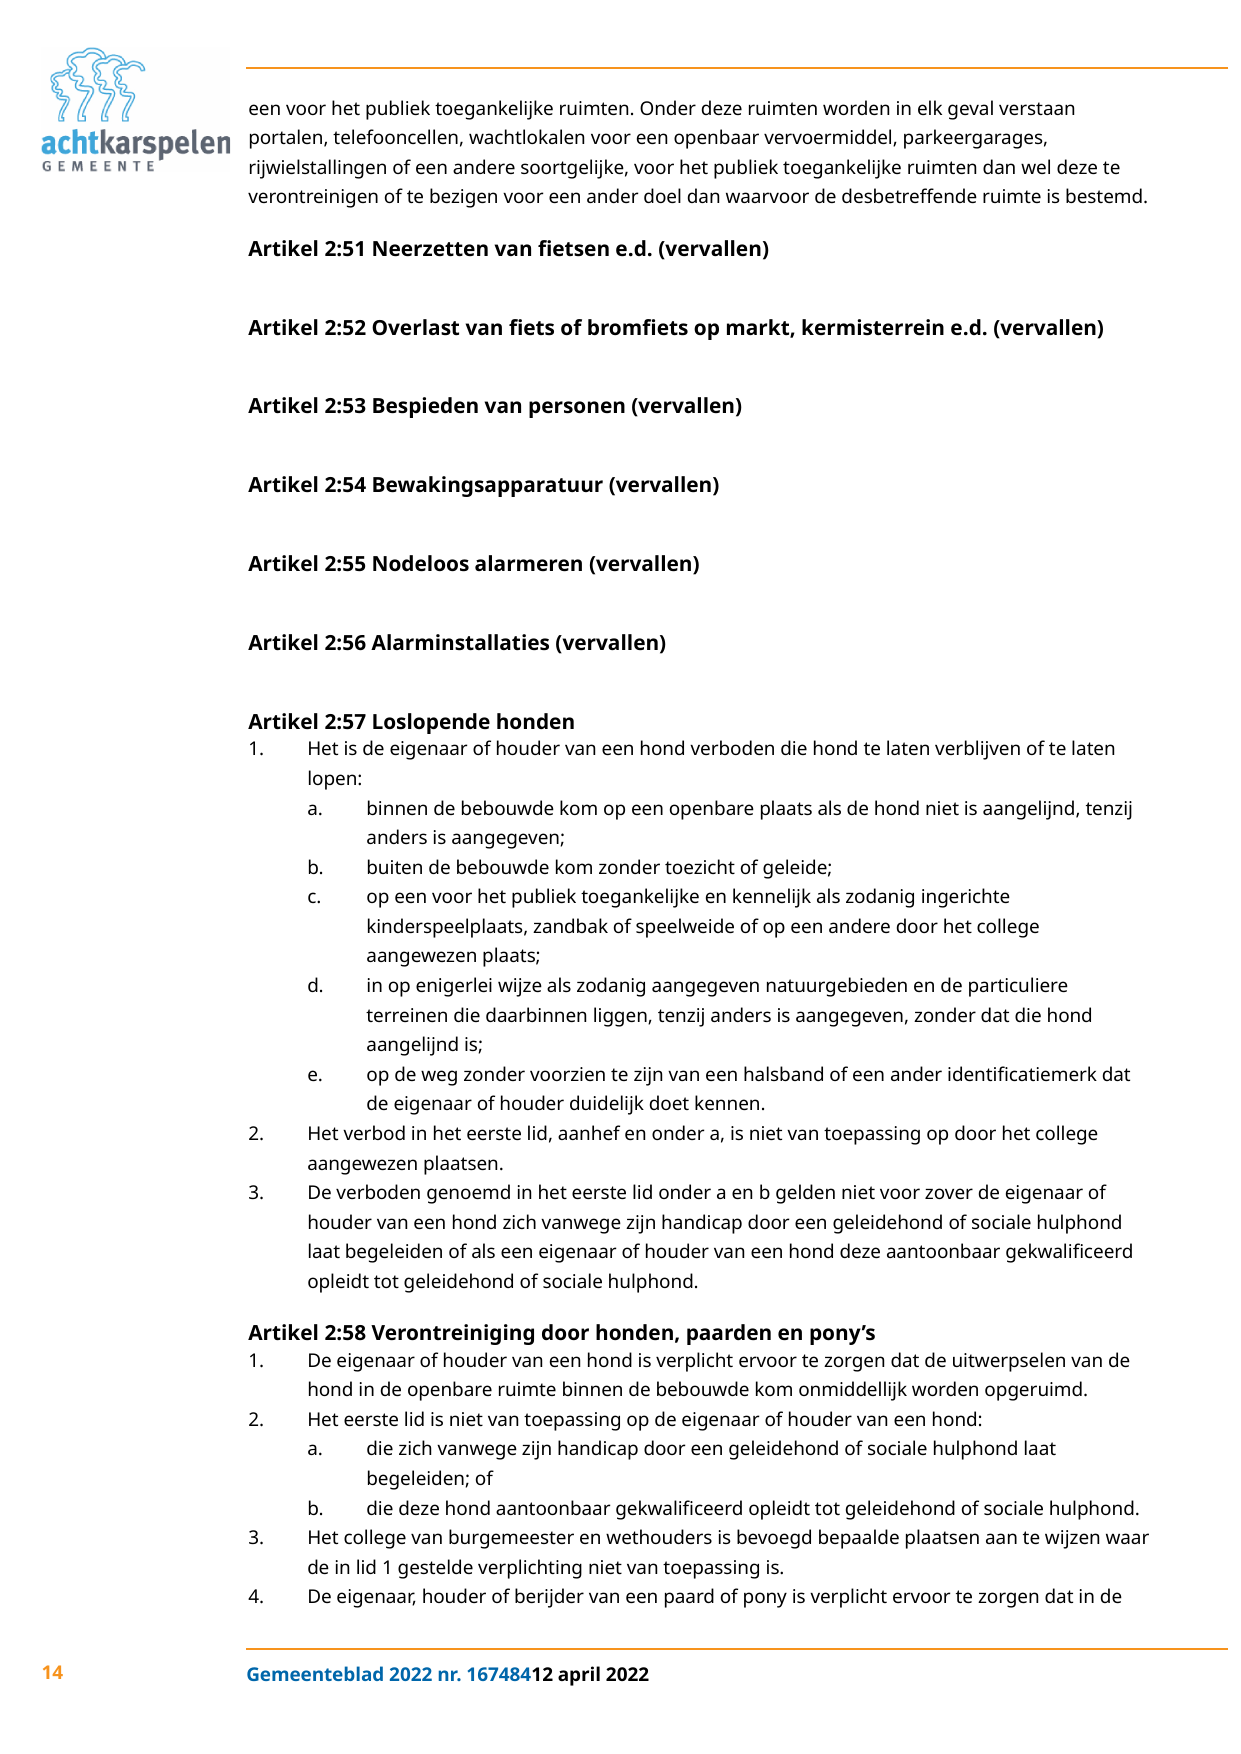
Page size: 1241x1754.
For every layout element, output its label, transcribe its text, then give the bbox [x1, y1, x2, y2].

list binnen de bebouwde kom op een openbare plaats als de hond niet is aangelijnd, tenzij anders is aangegeven; [307, 795, 1152, 850]
text Artikel 2:57 Loslopende honden [248, 707, 1152, 736]
list Het eerste lid is niet van toepassing op de eigenaar of houder van een hond: [248, 1406, 1152, 1432]
list De eigenaar, houder of berijder van een paard of pony is verplicht ervoor te zorgen dat in de [248, 1583, 1152, 1609]
list op de weg zonder voorzien te zijn van een halsband of een ander identificatiemerk dat de eigenaar of houder duidelijk doet kennen. [307, 1061, 1152, 1116]
text Artikel 2:52 Overlast van fiets of bromfiets op markt, kermisterrein e.d. (vervallen) [248, 313, 1152, 341]
list De eigenaar of houder van een hond is verplicht ervoor te zorgen dat de uitwerpselen van de hond in de openbare ruimte binnen de bebouwde kom onmiddellijk worden opgeruimd. [248, 1347, 1152, 1402]
text een voor het publiek toegankelijke ruimten. Onder deze ruimten worden in elk geval verstaan portalen, telefooncellen, wachtlokalen voor een openbaar vervoermiddel, parkeergarages, rijwielstallingen of een andere soortgelijke, voor het publiek toegankelijke ruimten dan wel deze te verontreinigen of te bezigen voor een ander doel dan waarvoor de desbetreffende ruimte is bestemd. [248, 95, 1152, 209]
list Het is de eigenaar of houder van een hond verboden die hond te laten verblijven of te laten lopen: [248, 736, 1152, 791]
picture [41, 47, 231, 172]
list buiten de bebouwde kom zonder toezicht of geleide; [307, 854, 1152, 879]
text Artikel 2:54 Bewakingsapparatuur (vervallen) [248, 471, 1152, 499]
list die deze hond aantoonbaar gekwalificeerd opleidt tot geleidehond of sociale hulphond. [307, 1495, 1152, 1521]
text Artikel 2:56 Alarminstallaties (vervallen) [248, 628, 1152, 657]
list die zich vanwege zijn handicap door een geleidehond of sociale hulphond laat begeleiden; of [307, 1436, 1152, 1491]
list Het verbod in het eerste lid, aanhef en onder a, is niet van toepassing op door het college aangewezen plaatsen. [248, 1120, 1152, 1175]
text Artikel 2:58 Verontreiniging door honden, paarden en pony’s [248, 1318, 1152, 1347]
text Artikel 2:53 Bespieden van personen (vervallen) [248, 392, 1152, 420]
text Artikel 2:55 Nodeloos alarmeren (vervallen) [248, 549, 1152, 578]
list in op enigerlei wijze als zodanig aangegeven natuurgebieden en de particuliere terreinen die daarbinnen liggen, tenzij anders is aangegeven, zonder dat die hond aangelijnd is; [307, 972, 1152, 1057]
list op een voor het publiek toegankelijke en kennelijk als zodanig ingerichte kinderspeelplaats, zandbak of speelweide of op een andere door het college aangewezen plaats; [307, 883, 1152, 968]
list De verboden genoemd in het eerste lid onder a en b gelden niet voor zover de eigenaar of houder van een hond zich vanwege zijn handicap door een geleidehond of sociale hulphond laat begeleiden of als een eigenaar of houder van een hond deze aantoonbaar gekwalificeerd opleidt tot geleidehond of sociale hulphond. [248, 1179, 1152, 1294]
list Het college van burgemeester en wethouders is bevoegd bepaalde plaatsen aan te wijzen waar de in lid 1 gestelde verplichting niet van toepassing is. [248, 1524, 1152, 1580]
text Artikel 2:51 Neerzetten van fietsen e.d. (vervallen) [248, 234, 1152, 262]
